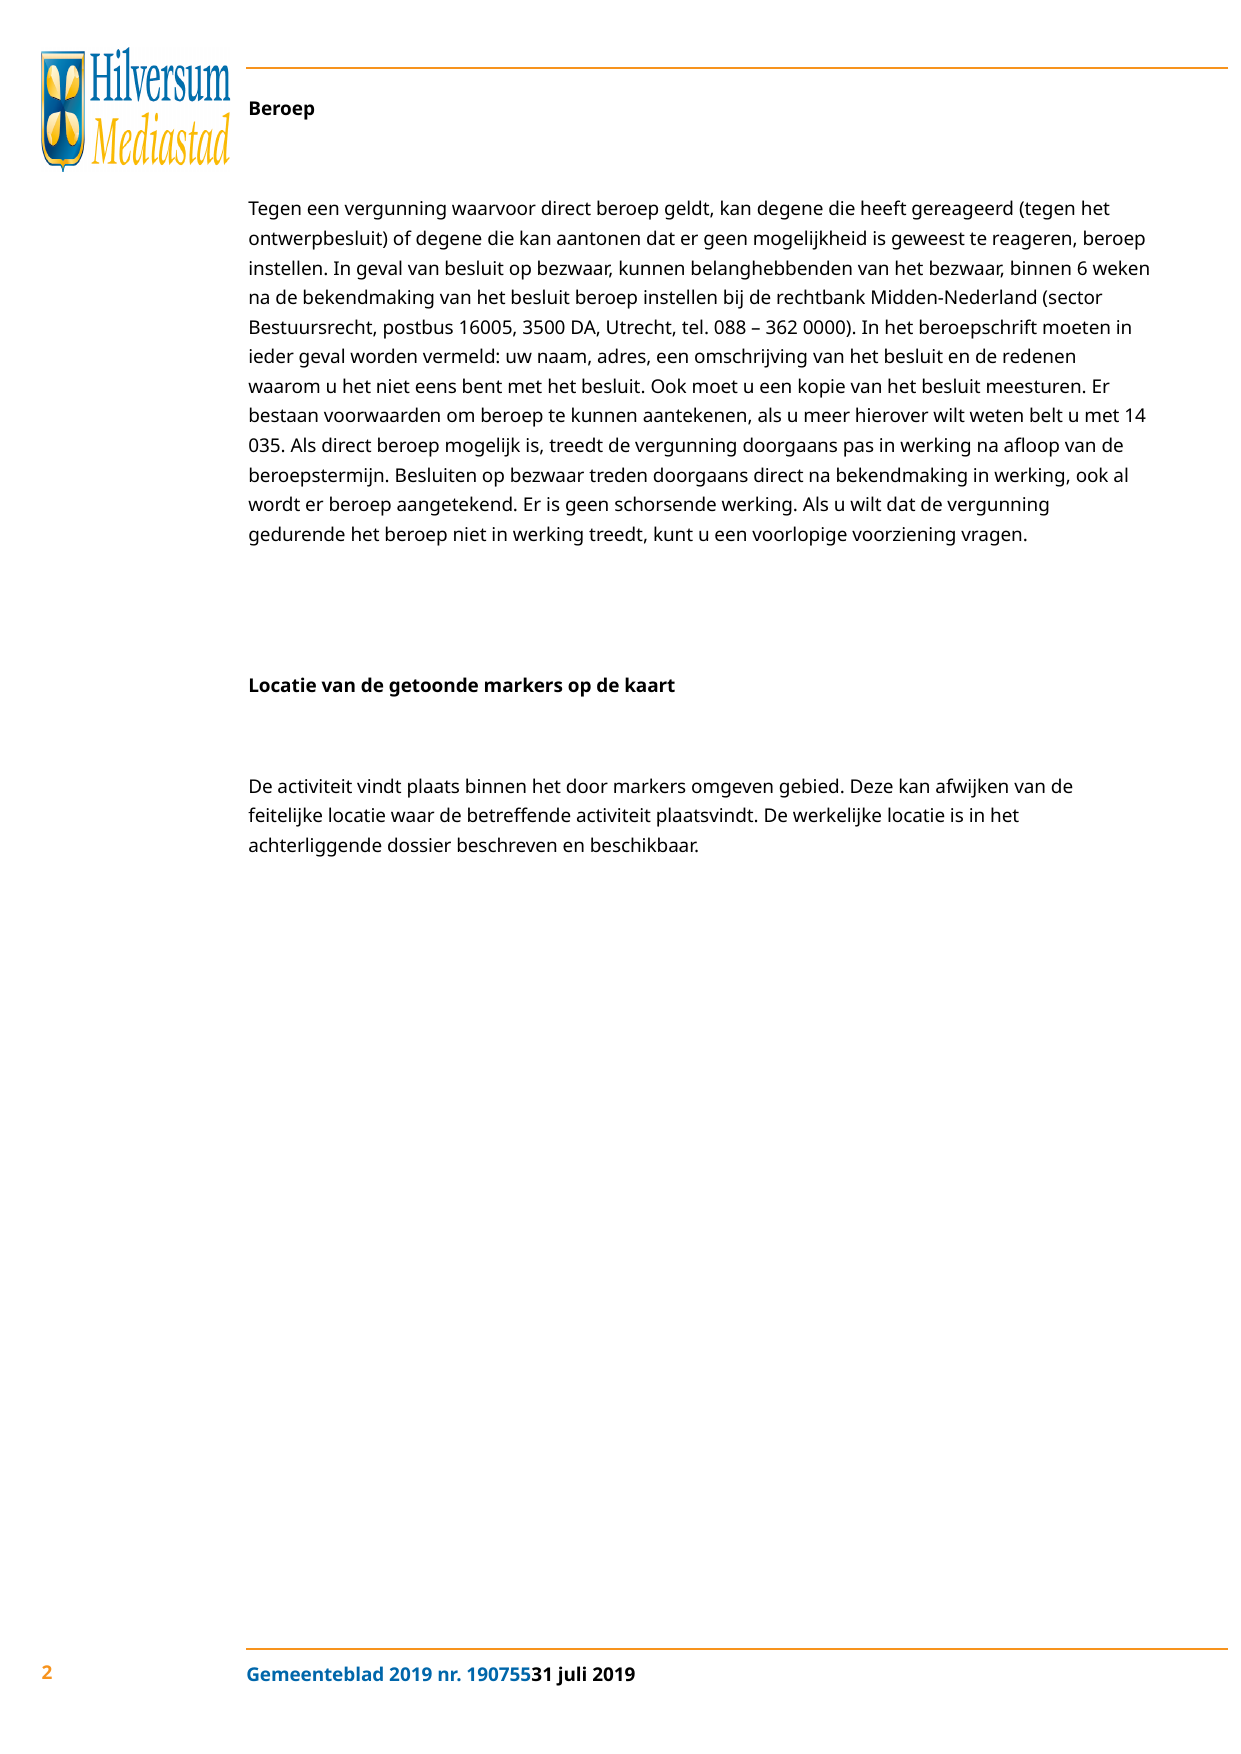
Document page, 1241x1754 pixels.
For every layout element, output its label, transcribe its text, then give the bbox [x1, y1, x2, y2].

text De activiteit vindt plaats binnen het door markers omgeven gebied. Deze kan afwijken van de feitelijke locatie waar de betreffende activiteit plaatsvindt. De werkelijke locatie is in het achterliggende dossier beschreven en beschikbaar. [248, 773, 1152, 858]
text Tegen een vergunning waarvoor direct beroep geldt, kan degene die heeft gereageerd (tegen het ontwerpbesluit) of degene die kan aantonen dat er geen mogelijkheid is geweest te reageren, beroep instellen. In geval van besluit op bezwaar, kunnen belanghebbenden van het bezwaar, binnen 6 weken na de bekendmaking van het besluit beroep instellen bij de rechtbank Midden-Nederland (sector Bestuursrecht, postbus 16005, 3500 DA, Utrecht, tel. 088 – 362 0000). In het beroepschrift moeten in ieder geval worden vermeld: uw naam, adres, een omschrijving van het besluit en de redenen waarom u het niet eens bent met het besluit. Ook moet u een kopie van het besluit meesturen. Er bestaan voorwaarden om beroep te kunnen aantekenen, als u meer hierover wilt weten belt u met 14 035. Als direct beroep mogelijk is, treedt de vergunning doorgaans pas in werking na afloop van de beroepstermijn. Besluiten op bezwaar treden doorgaans direct na bekendmaking in werking, ook al wordt er beroep aangetekend. Er is geen schorsende werking. Als u wilt dat de vergunning gedurende het beroep niet in werking treedt, kunt u een voorlopige voorziening vragen. [248, 196, 1152, 547]
text Beroep [248, 95, 1152, 121]
picture [41, 47, 231, 172]
text Locatie van de getoonde markers op de kaart [248, 672, 1152, 698]
